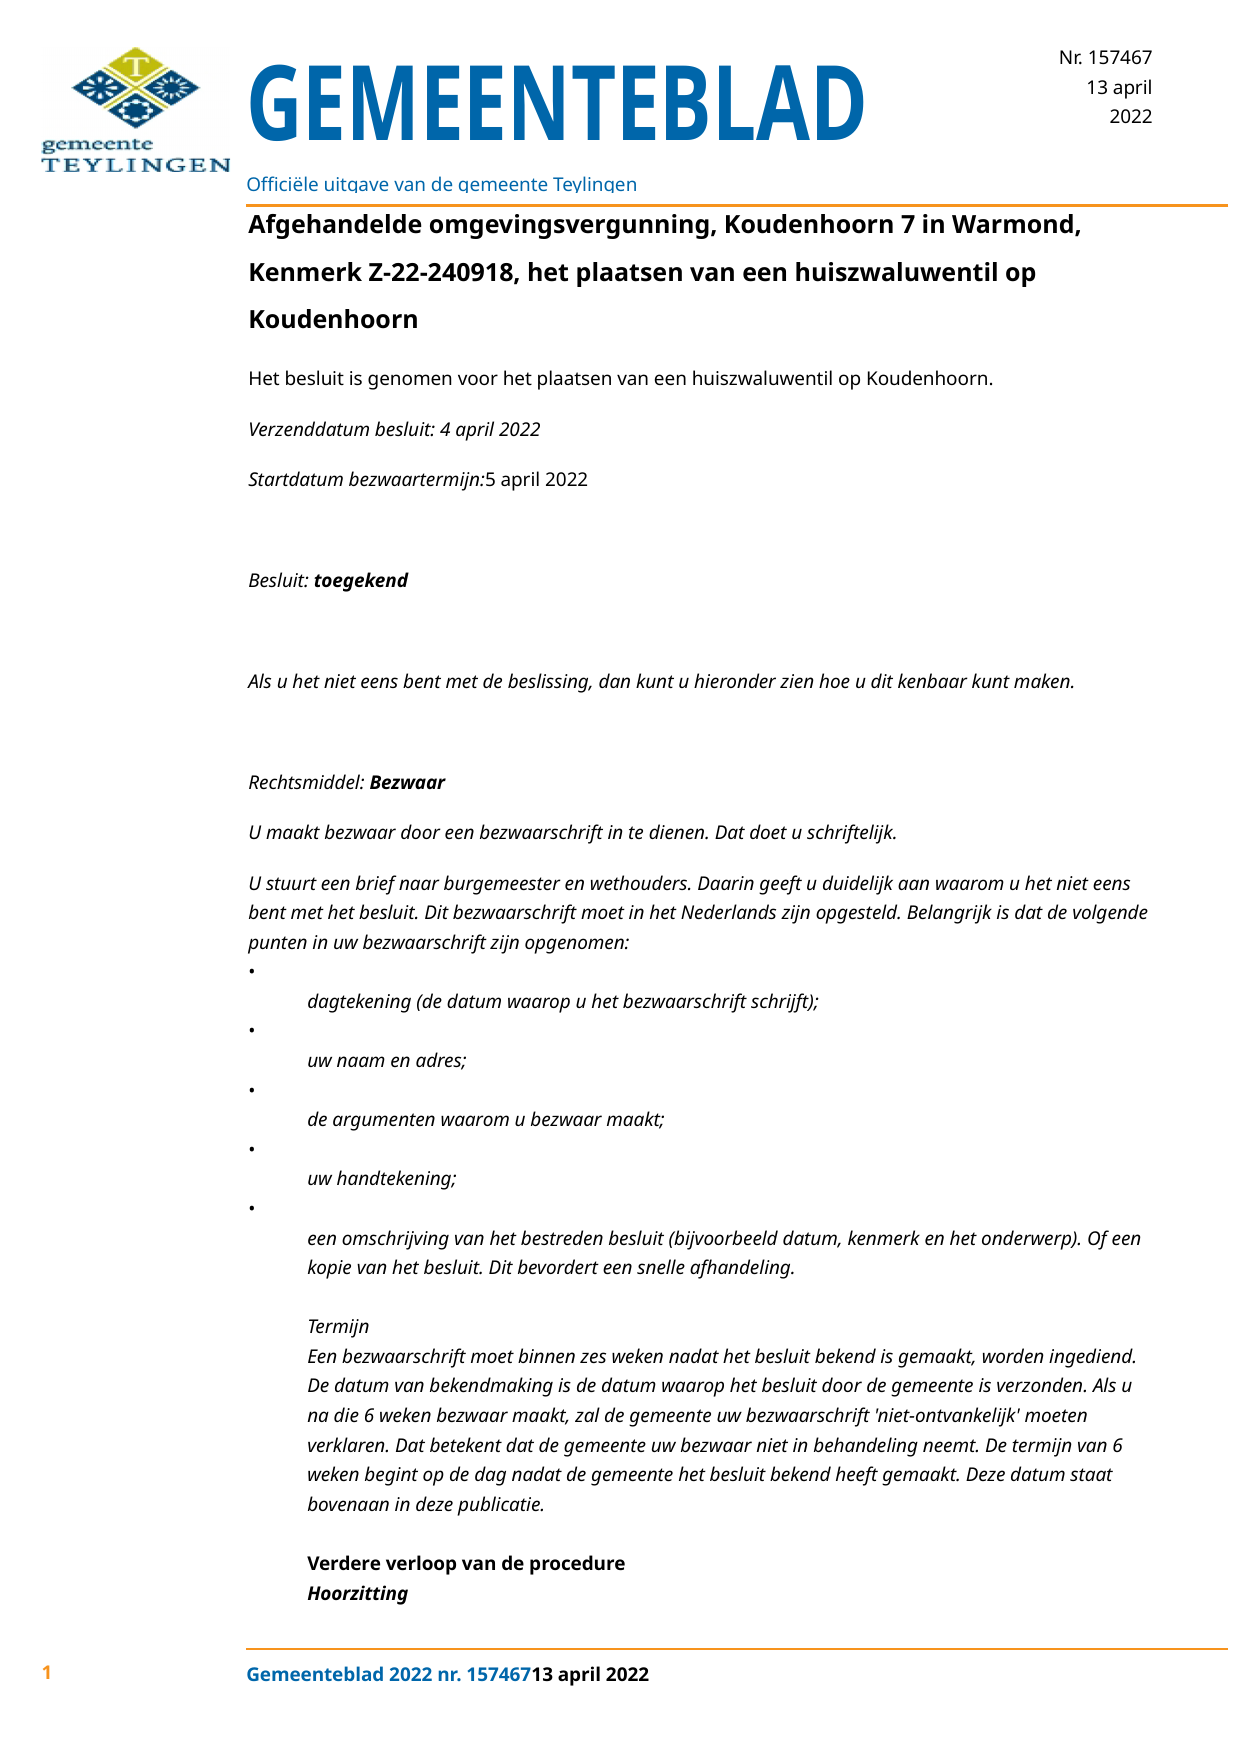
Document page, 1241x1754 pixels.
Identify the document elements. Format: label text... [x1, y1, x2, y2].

text U maakt bezwaar door een bezwaarschrift in te dienen. Dat doet u schriftelijk. [248, 819, 1152, 845]
text Besluit: toegekend [248, 567, 1152, 593]
text Als u het niet eens bent met de beslissing, dan kunt u hieronder zien hoe u dit kenbaar kunt maken. [248, 668, 1152, 694]
text Het besluit is genomen voor het plaatsen van een huiszwaluwentil op Koudenhoorn. [248, 366, 1152, 391]
text Afgehandelde omgevingsvergunning, Koudenhoorn 7 in Warmond, Kenmerk Z-22-240918, het plaatsen van een huiszwaluwentil op Koudenhoorn [248, 207, 1152, 336]
list dagtekening (de datum waarop u het bezwaarschrift schrijft); [248, 988, 1152, 1014]
text Rechtsmiddel: Bezwaar [248, 769, 1152, 794]
list de argumenten waarom u bezwaar maakt; [248, 1106, 1152, 1132]
list uw handtekening; [248, 1166, 1152, 1191]
list Termijn [248, 1313, 1152, 1339]
text Verzenddatum besluit: 4 april 2022 [248, 416, 1152, 442]
list een omschrijving van het bestreden besluit (bijvoorbeeld datum, kenmerk en het onderwerp). Of een kopie van het besluit. Dit bevordert een snelle afhandeling. [248, 1225, 1152, 1280]
list Hoorzitting [248, 1580, 1152, 1605]
list Verdere verloop van de procedure [248, 1550, 1152, 1576]
text U stuurt een brief naar burgemeester en wethouders. Daarin geeft u duidelijk aan waarom u het niet eens bent met het besluit. Dit bezwaarschrift moet in het Nederlands zijn opgesteld. Belangrijk is dat de volgende punten in uw bezwaarschrift zijn opgenomen: [248, 870, 1152, 954]
picture [41, 47, 231, 172]
text Startdatum bezwaartermijn:5 april 2022 [248, 466, 1152, 492]
list uw naam en adres; [248, 1047, 1152, 1073]
list Een bezwaarschrift moet binnen zes weken nadat het besluit bekend is gemaakt, worden ingediend. De datum van bekendmaking is de datum waarop het besluit door de gemeente is verzonden. Als u na die 6 weken bezwaar maakt, zal de gemeente uw bezwaarschrift 'niet-ontvankelijk' moeten verklaren. Dat betekent dat de gemeente uw bezwaar niet in behandeling neemt. De termijn van 6 weken begint op de dag nadat de gemeente het besluit bekend heeft gemaakt. Deze datum staat bovenaan in deze publicatie. [248, 1343, 1152, 1517]
